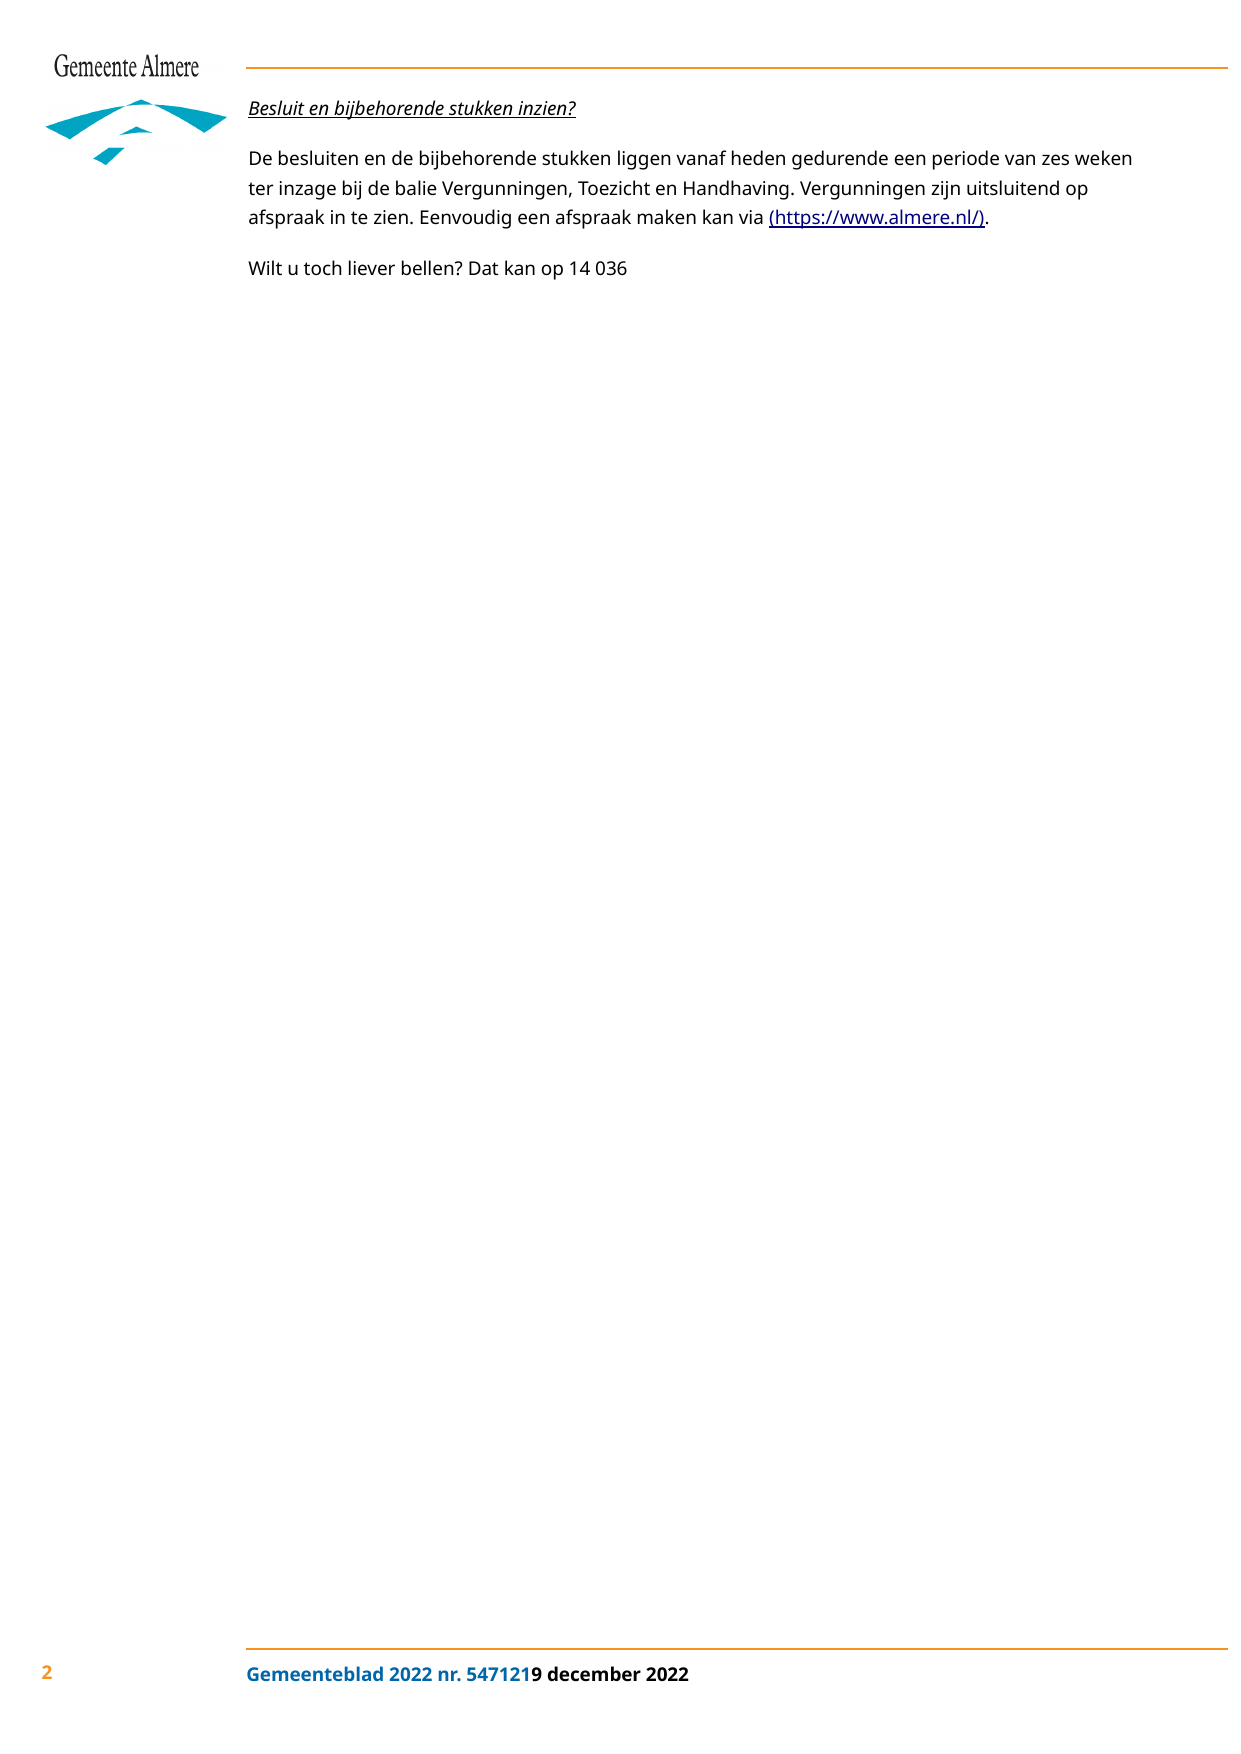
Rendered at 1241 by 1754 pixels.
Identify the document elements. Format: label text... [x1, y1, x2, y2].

text De besluiten en de bijbehorende stukken liggen vanaf heden gedurende een periode van zes weken ter inzage bij de balie Vergunningen, Toezicht en Handhaving. Vergunningen zijn uitsluitend op afspraak in te zien. Eenvoudig een afspraak maken kan via (https://www.almere.nl/). [248, 145, 1152, 230]
text Besluit en bijbehorende stukken inzien? [248, 95, 1152, 121]
picture [41, 47, 231, 172]
text Wilt u toch liever bellen? Dat kan op 14 036 [248, 255, 1152, 281]
